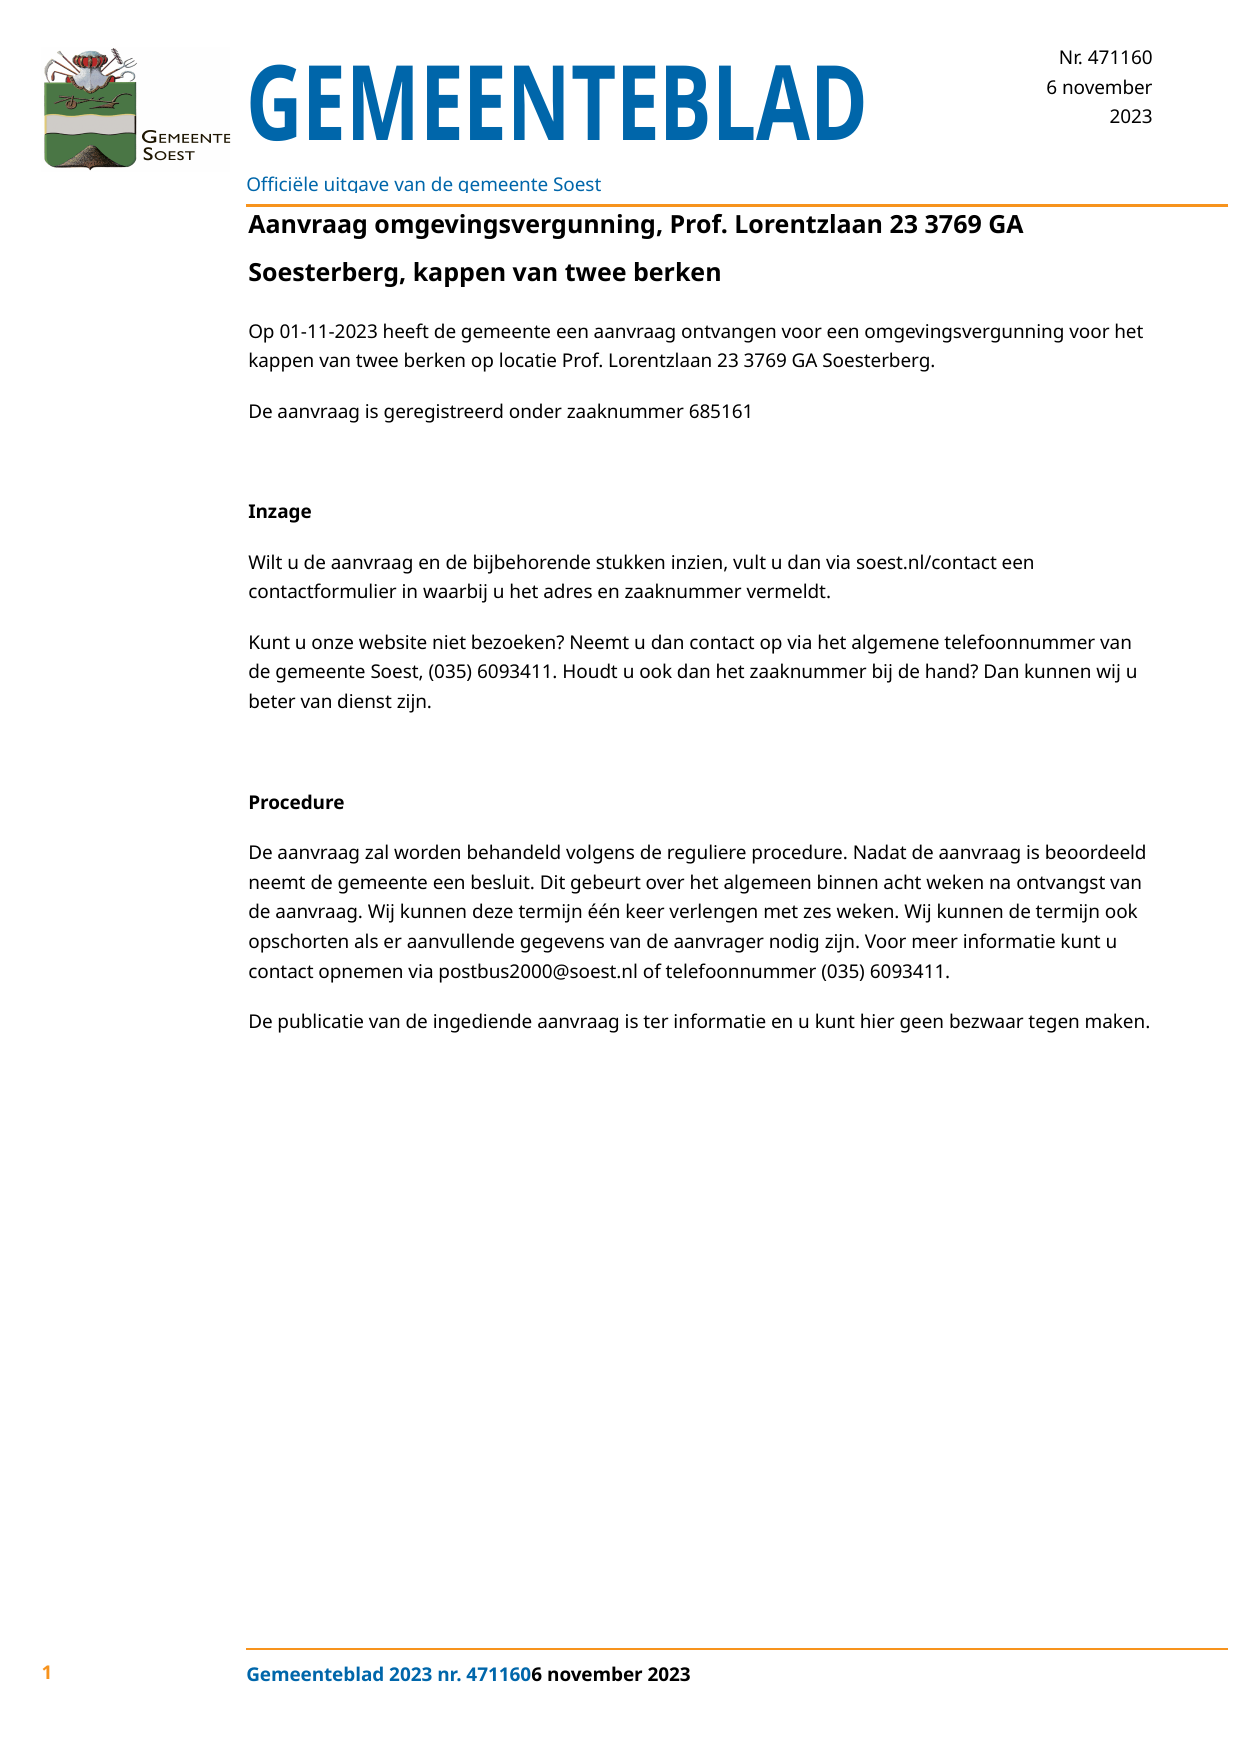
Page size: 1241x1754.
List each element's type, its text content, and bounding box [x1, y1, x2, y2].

text Procedure [248, 789, 1152, 815]
text De aanvraag is geregistreerd onder zaaknummer 685161 [248, 398, 1152, 424]
text Kunt u onze website niet bezoeken? Neemt u dan contact op via het algemene telefoonnummer van de gemeente Soest, (035) 6093411. Houdt u ook dan het zaaknummer bij de hand? Dan kunnen wij u beter van dienst zijn. [248, 629, 1152, 714]
picture [41, 47, 231, 172]
text De aanvraag zal worden behandeld volgens de reguliere procedure. Nadat de aanvraag is beoordeeld neemt de gemeente een besluit. Dit gebeurt over het algemeen binnen acht weken na ontvangst van de aanvraag. Wij kunnen deze termijn één keer verlengen met zes weken. Wij kunnen de termijn ook opschorten als er aanvullende gegevens van de aanvrager nodig zijn. Voor meer informatie kunt u contact opnemen via postbus2000@soest.nl of telefoonnummer (035) 6093411. [248, 839, 1152, 984]
text De publicatie van de ingediende aanvraag is ter informatie en u kunt hier geen bezwaar tegen maken. [248, 1008, 1152, 1034]
text Wilt u de aanvraag en de bijbehorende stukken inzien, vult u dan via soest.nl/contact een contactformulier in waarbij u het adres en zaaknummer vermeldt. [248, 549, 1152, 604]
text Inzage [248, 499, 1152, 524]
text Op 01-11-2023 heeft de gemeente een aanvraag ontvangen voor een omgevingsvergunning voor het kappen van twee berken op locatie Prof. Lorentzlaan 23 3769 GA Soesterberg. [248, 318, 1152, 373]
text Aanvraag omgevingsvergunning, Prof. Lorentzlaan 23 3769 GA Soesterberg, kappen van twee berken [248, 207, 1152, 288]
